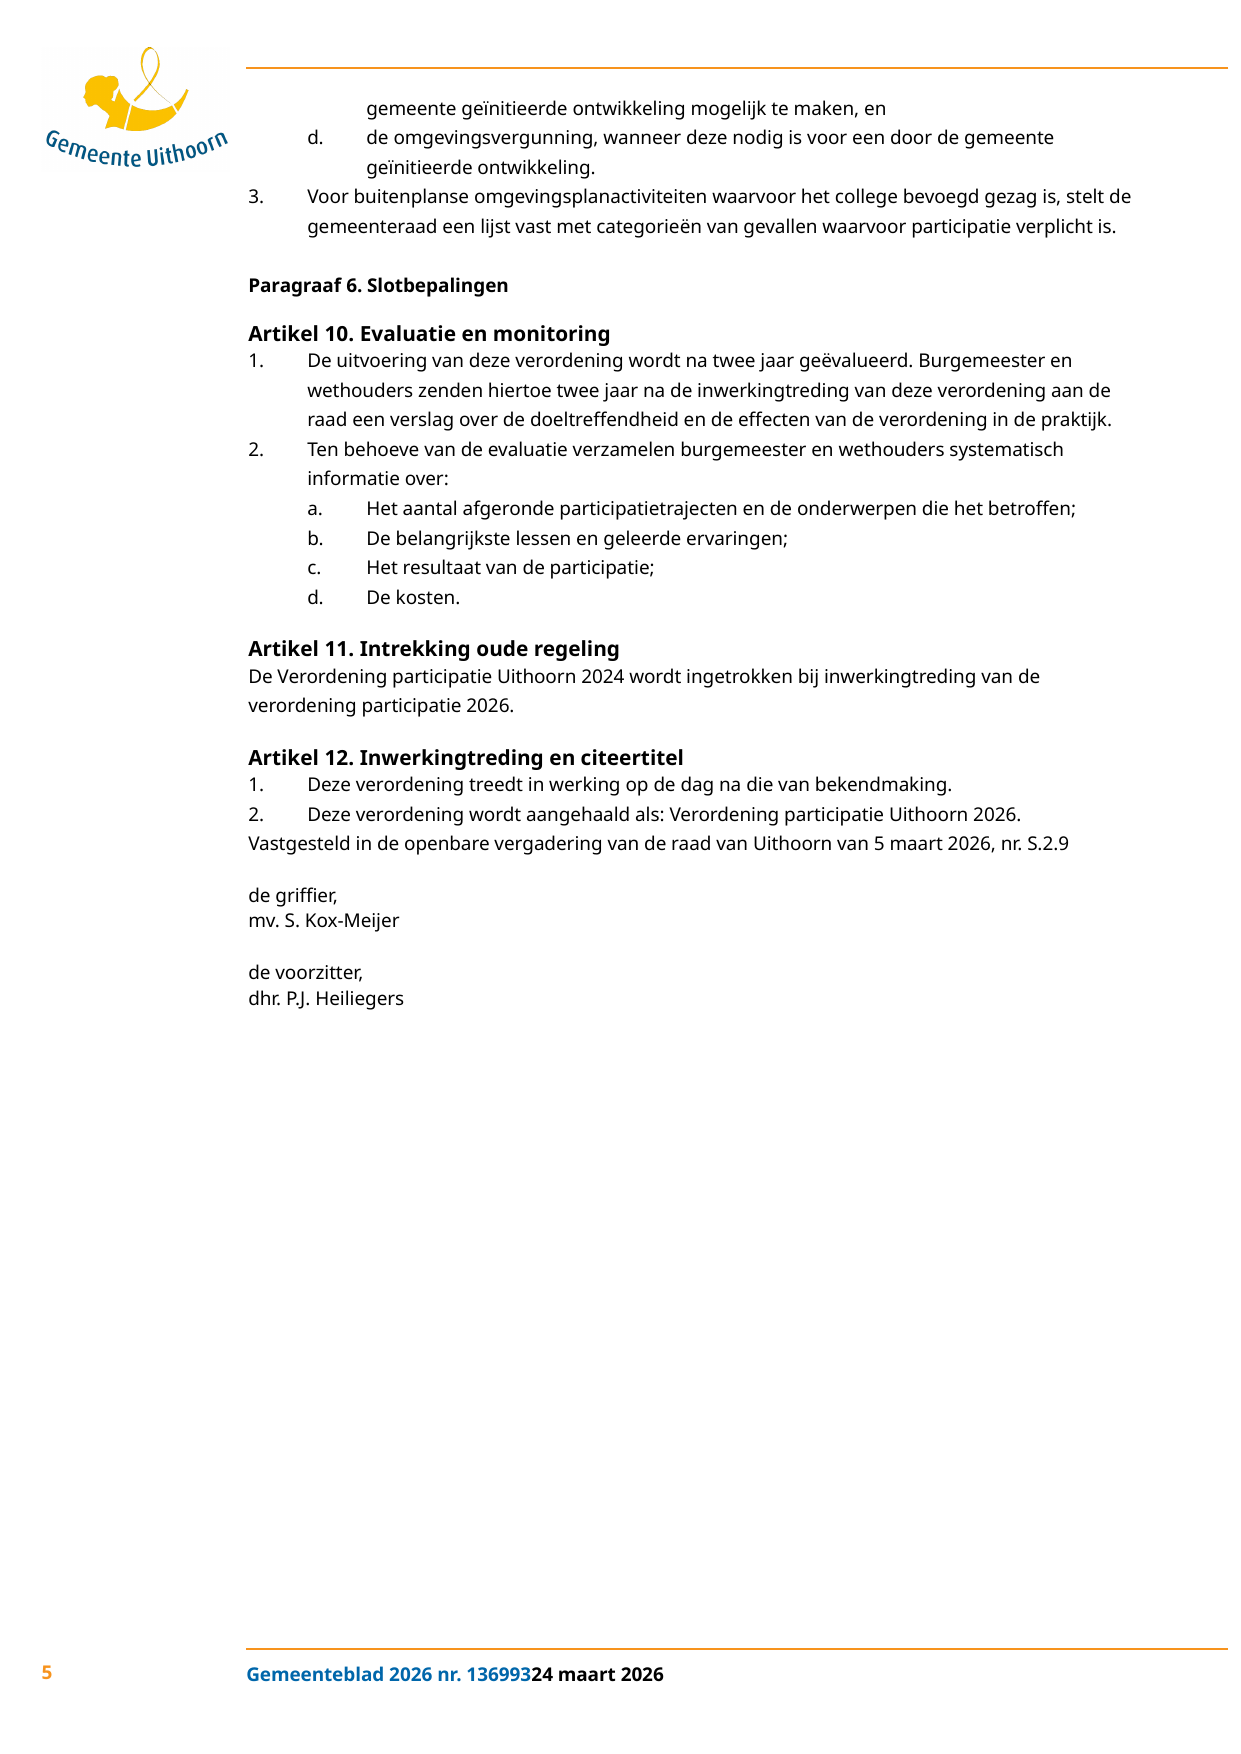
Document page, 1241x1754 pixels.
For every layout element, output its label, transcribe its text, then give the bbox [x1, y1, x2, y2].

text de griffier, [248, 882, 1152, 908]
list Deze verordening treedt in werking op de dag na die van bekendmaking. [248, 771, 1152, 797]
text De Verordening participatie Uithoorn 2024 wordt ingetrokken bij inwerkingtreding van de verordening participatie 2026. [248, 663, 1152, 718]
text mv. S. Kox-Meijer [248, 908, 1152, 933]
list De kosten. [307, 584, 1152, 610]
list Deze verordening wordt aangehaald als: Verordening participatie Uithoorn 2026. [248, 801, 1152, 827]
list Voor buitenplanse omgevingsplanactiviteiten waarvoor het college bevoegd gezag is, stelt de gemeenteraad een lijst vast met categorieën van gevallen waarvoor participatie verplicht is. [248, 183, 1152, 239]
text Artikel 11. Intrekking oude regeling [248, 634, 1152, 663]
text dhr. P.J. Heiliegers [248, 985, 1152, 1011]
text Vastgesteld in de openbare vergadering van de raad van Uithoorn van 5 maart 2026, nr. S.2.9 [248, 830, 1152, 856]
list gemeente geïnitieerde ontwikkeling mogelijk te maken, en [307, 95, 1152, 121]
list De uitvoering van deze verordening wordt na twee jaar geëvalueerd. Burgemeester en wethouders zenden hiertoe twee jaar na de inwerkingtreding van deze verordening aan de raad een verslag over de doeltreffendheid en de effecten van de verordening in de praktijk. [248, 347, 1152, 432]
list Het aantal afgeronde participatietrajecten en de onderwerpen die het betroffen; [307, 495, 1152, 521]
list Ten behoeve van de evaluatie verzamelen burgemeester en wethouders systematisch informatie over: [248, 436, 1152, 491]
picture [41, 47, 231, 172]
list De belangrijkste lessen en geleerde ervaringen; [307, 525, 1152, 551]
text Artikel 10. Evaluatie en monitoring [248, 319, 1152, 347]
list de omgevingsvergunning, wanneer deze nodig is voor een door de gemeente geïnitieerde ontwikkeling. [307, 124, 1152, 180]
text de voorzitter, [248, 959, 1152, 985]
text Paragraaf 6. Slotbepalingen [248, 272, 1152, 298]
list Het resultaat van de participatie; [307, 554, 1152, 580]
text Artikel 12. Inwerkingtreding en citeertitel [248, 743, 1152, 771]
